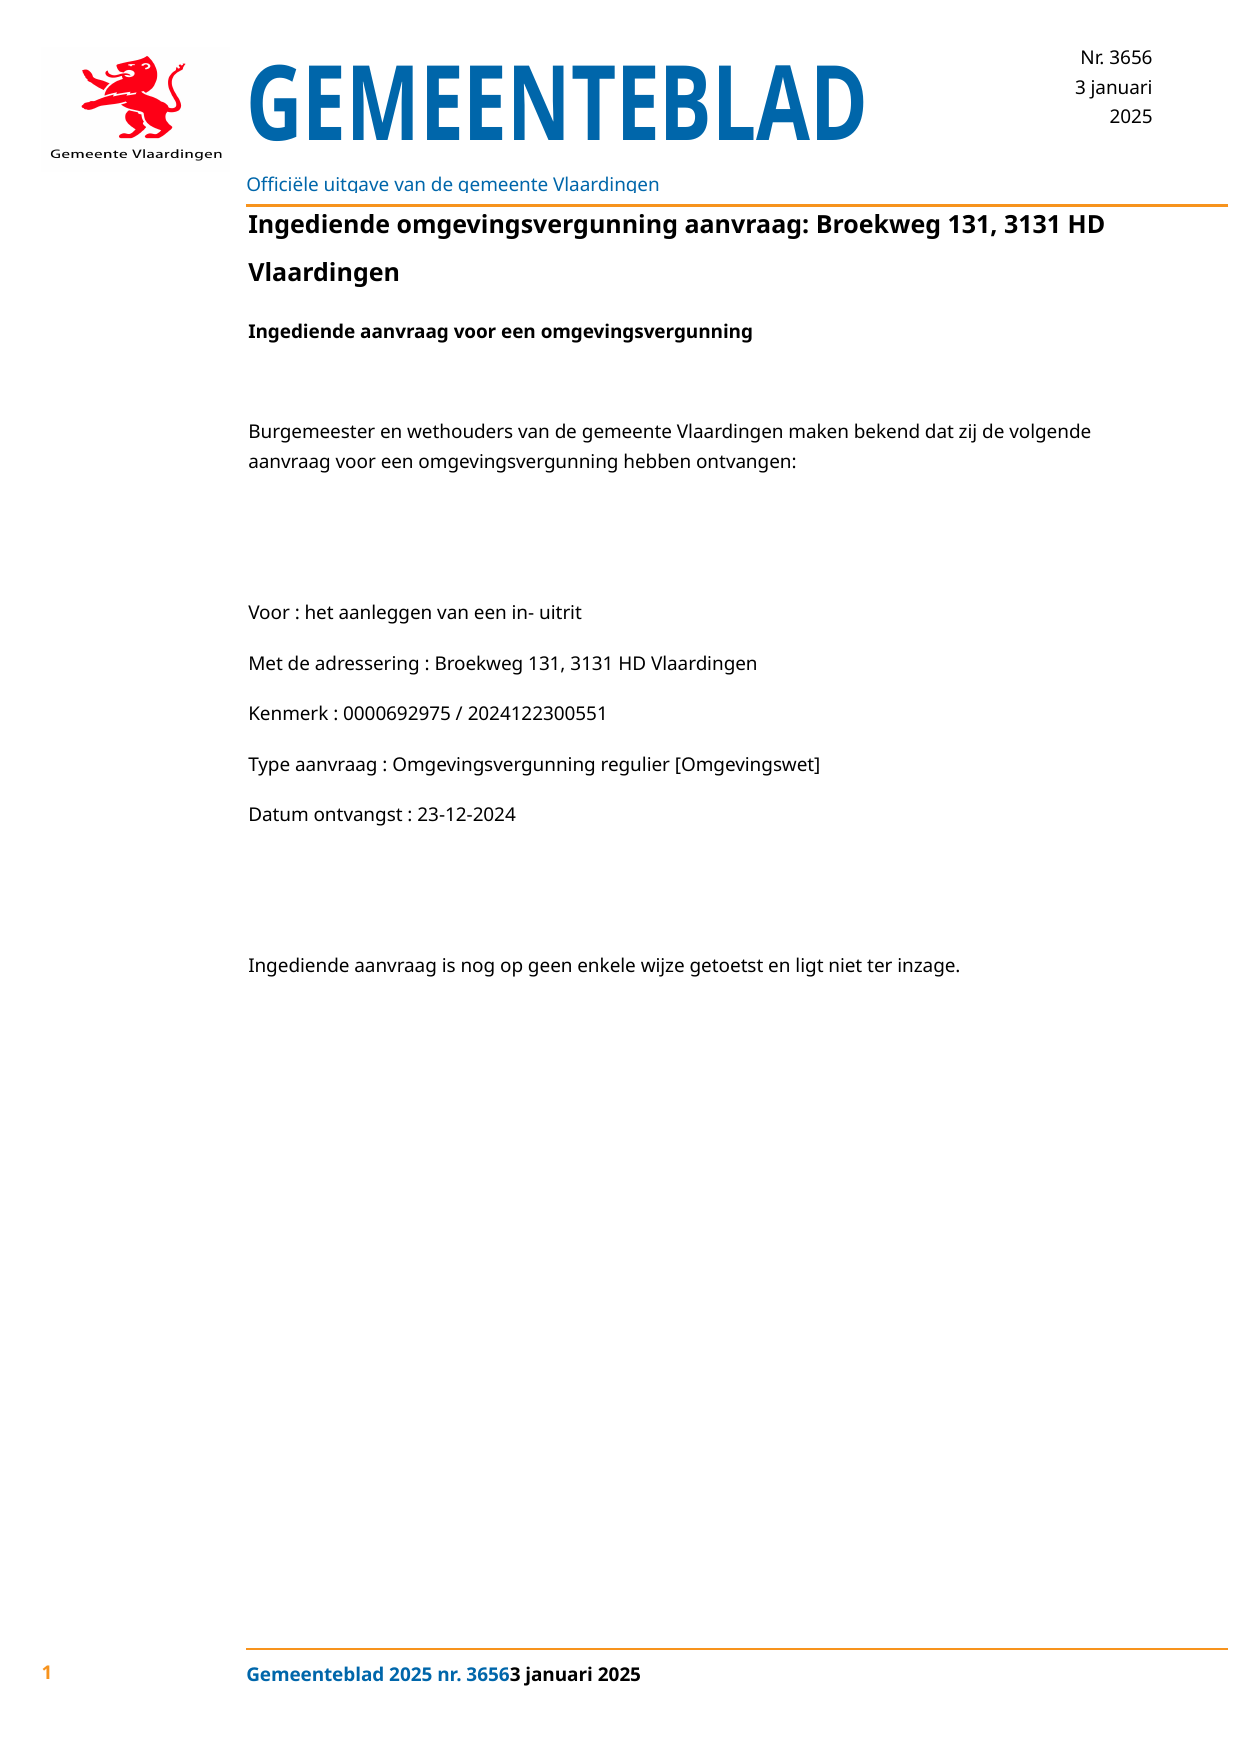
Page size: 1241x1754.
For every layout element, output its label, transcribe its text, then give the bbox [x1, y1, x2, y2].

text Ingediende aanvraag voor een omgevingsvergunning [248, 318, 1152, 344]
text Burgemeester en wethouders van de gemeente Vlaardingen maken bekend dat zij de volgende aanvraag voor een omgevingsvergunning hebben ontvangen: [248, 419, 1152, 474]
text Ingediende aanvraag is nog op geen enkele wijze getoetst en ligt niet ter inzage. [248, 952, 1152, 978]
text Type aanvraag : Omgevingsvergunning regulier [Omgevingswet] [248, 751, 1152, 777]
text Kenmerk : 0000692975 / 2024122300551 [248, 700, 1152, 726]
text Ingediende omgevingsvergunning aanvraag: Broekweg 131, 3131 HD Vlaardingen [248, 207, 1152, 288]
text Met de adressering : Broekweg 131, 3131 HD Vlaardingen [248, 650, 1152, 676]
text Datum ontvangst : 23-12-2024 [248, 801, 1152, 827]
text Voor : het aanleggen van een in- uitrit [248, 599, 1152, 625]
picture [41, 47, 231, 172]
